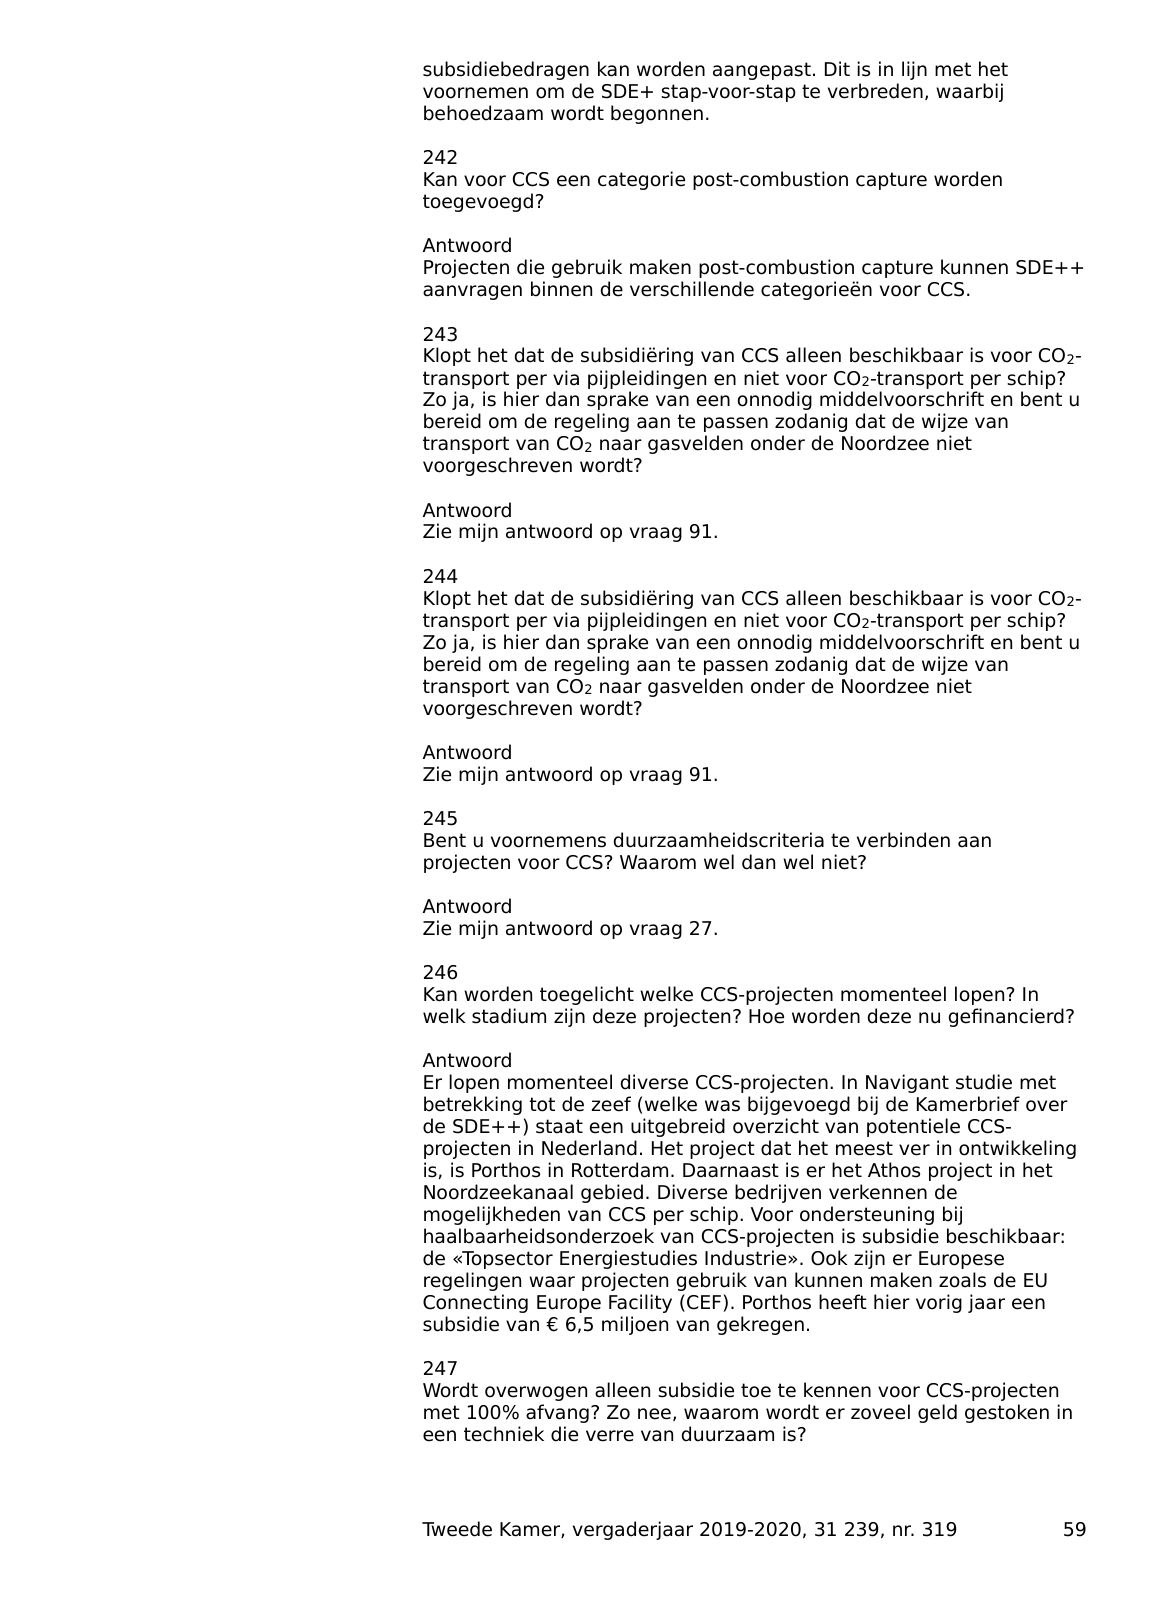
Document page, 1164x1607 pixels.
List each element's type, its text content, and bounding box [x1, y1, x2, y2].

text Zie mijn antwoord op vraag 91. [422, 764, 1087, 786]
text subsidiebedragen kan worden aangepast. Dit is in lijn met het voornemen om de SDE+ stap-voor-stap te verbreden, waarbij behoedzaam wordt begonnen. [422, 59, 1087, 125]
text Kan voor CCS een categorie post-combustion capture worden toegevoegd? [422, 169, 1087, 213]
text Antwoord [422, 499, 1087, 521]
text Antwoord [422, 235, 1087, 257]
text Antwoord [422, 896, 1087, 918]
text 242 [422, 147, 1087, 169]
text 244 [422, 566, 1087, 588]
text Antwoord [422, 742, 1087, 764]
text Klopt het dat de subsidiëring van CCS alleen beschikbaar is voor CO2-transport per via pijpleidingen en niet voor CO2-transport per schip? Zo ja, is hier dan sprake van een onnodig middelvoorschrift en bent u bereid om de regeling aan te passen zodanig dat de wijze van transport van CO2 naar gasvelden onder de Noordzee niet voorgeschreven wordt? [422, 588, 1087, 719]
text 246 [422, 962, 1087, 984]
text Klopt het dat de subsidiëring van CCS alleen beschikbaar is voor CO2-transport per via pijpleidingen en niet voor CO2-transport per schip? Zo ja, is hier dan sprake van een onnodig middelvoorschrift en bent u bereid om de regeling aan te passen zodanig dat de wijze van transport van CO2 naar gasvelden onder de Noordzee niet voorgeschreven wordt? [422, 345, 1087, 477]
text 245 [422, 808, 1087, 830]
text 247 [422, 1358, 1087, 1380]
text Zie mijn antwoord op vraag 27. [422, 918, 1087, 940]
text Kan worden toegelicht welke CCS-projecten momenteel lopen? In welk stadium zijn deze projecten? Hoe worden deze nu gefinancierd? [422, 984, 1087, 1028]
text Projecten die gebruik maken post-combustion capture kunnen SDE++ aanvragen binnen de verschillende categorieën voor CCS. [422, 257, 1087, 301]
text Bent u voornemens duurzaamheidscriteria te verbinden aan projecten voor CCS? Waarom wel dan wel niet? [422, 830, 1087, 874]
text 243 [422, 323, 1087, 345]
text Antwoord [422, 1050, 1087, 1072]
text Wordt overwogen alleen subsidie toe te kennen voor CCS-projecten met 100% afvang? Zo nee, waarom wordt er zoveel geld gestoken in een techniek die verre van duurzaam is? [422, 1380, 1087, 1446]
text Zie mijn antwoord op vraag 91. [422, 521, 1087, 543]
text Er lopen momenteel diverse CCS-projecten. In Navigant studie met betrekking tot de zeef (welke was bijgevoegd bij de Kamerbrief over de SDE++) staat een uitgebreid overzicht van potentiele CCS-projecten in Nederland. Het project dat het meest ver in ontwikkeling is, is Porthos in Rotterdam. Daarnaast is er het Athos project in het Noordzeekanaal gebied. Diverse bedrijven verkennen de mogelijkheden van CCS per schip. Voor ondersteuning bij haalbaarheidsonderzoek van CCS-projecten is subsidie beschikbaar: de «Topsector Energiestudies Industrie». Ook zijn er Europese regelingen waar projecten gebruik van kunnen maken zoals de EU Connecting Europe Facility (CEF). Porthos heeft hier vorig jaar een subsidie van € 6,5 miljoen van gekregen. [422, 1072, 1087, 1336]
